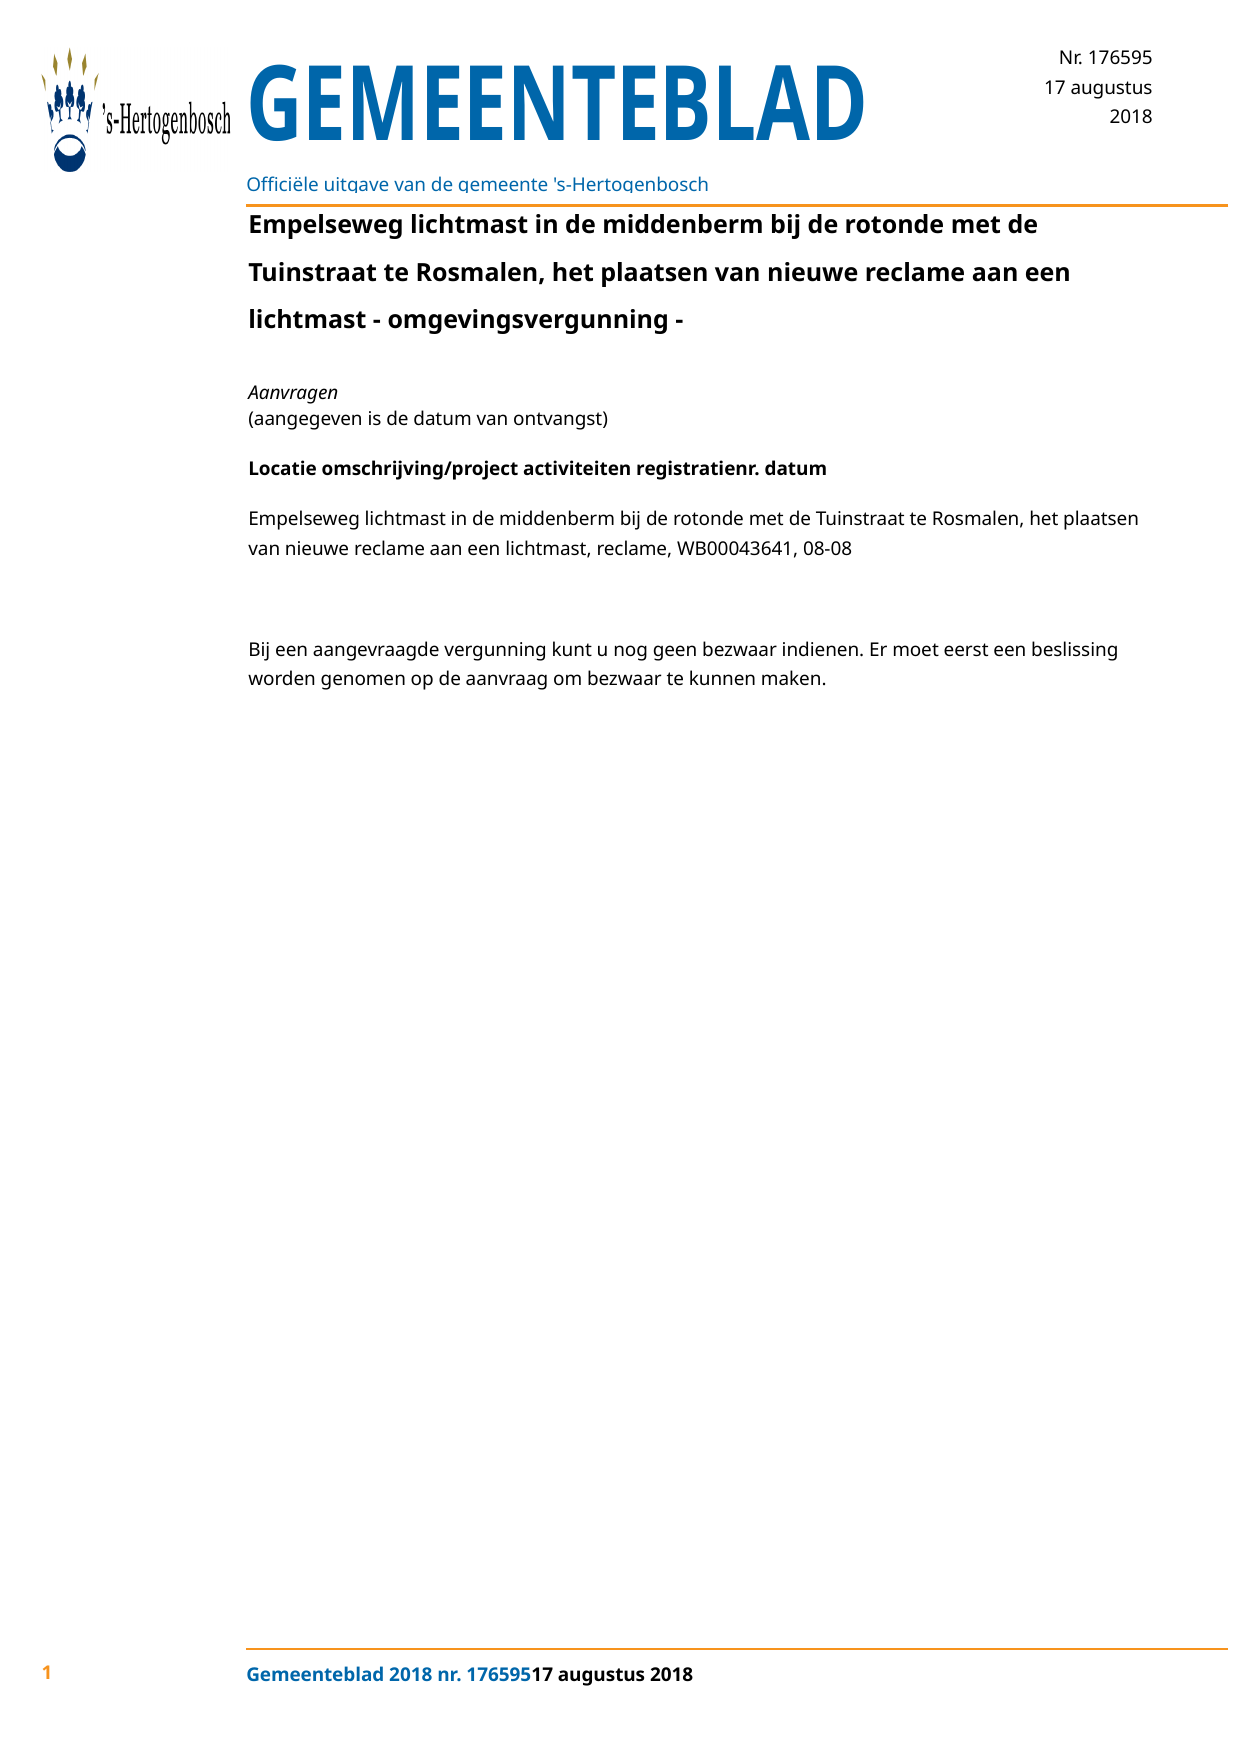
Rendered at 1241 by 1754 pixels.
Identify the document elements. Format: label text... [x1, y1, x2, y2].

picture [41, 47, 231, 172]
text Bij een aangevraagde vergunning kunt u nog geen bezwaar indienen. Er moet eerst een beslissing worden genomen op de aanvraag om bezwaar te kunnen maken. [248, 636, 1152, 691]
text Aanvragen [248, 379, 1152, 405]
text (aangegeven is de datum van ontvangst) [248, 405, 1152, 431]
text Locatie omschrijving/project activiteiten registratienr. datum [248, 455, 1152, 481]
text Empelseweg lichtmast in de middenberm bij de rotonde met de Tuinstraat te Rosmalen, het plaatsen van nieuwe reclame aan een lichtmast - omgevingsvergunning - [248, 207, 1152, 336]
text Empelseweg lichtmast in de middenberm bij de rotonde met de Tuinstraat te Rosmalen, het plaatsen van nieuwe reclame aan een lichtmast, reclame, WB00043641, 08-08 [248, 506, 1152, 561]
